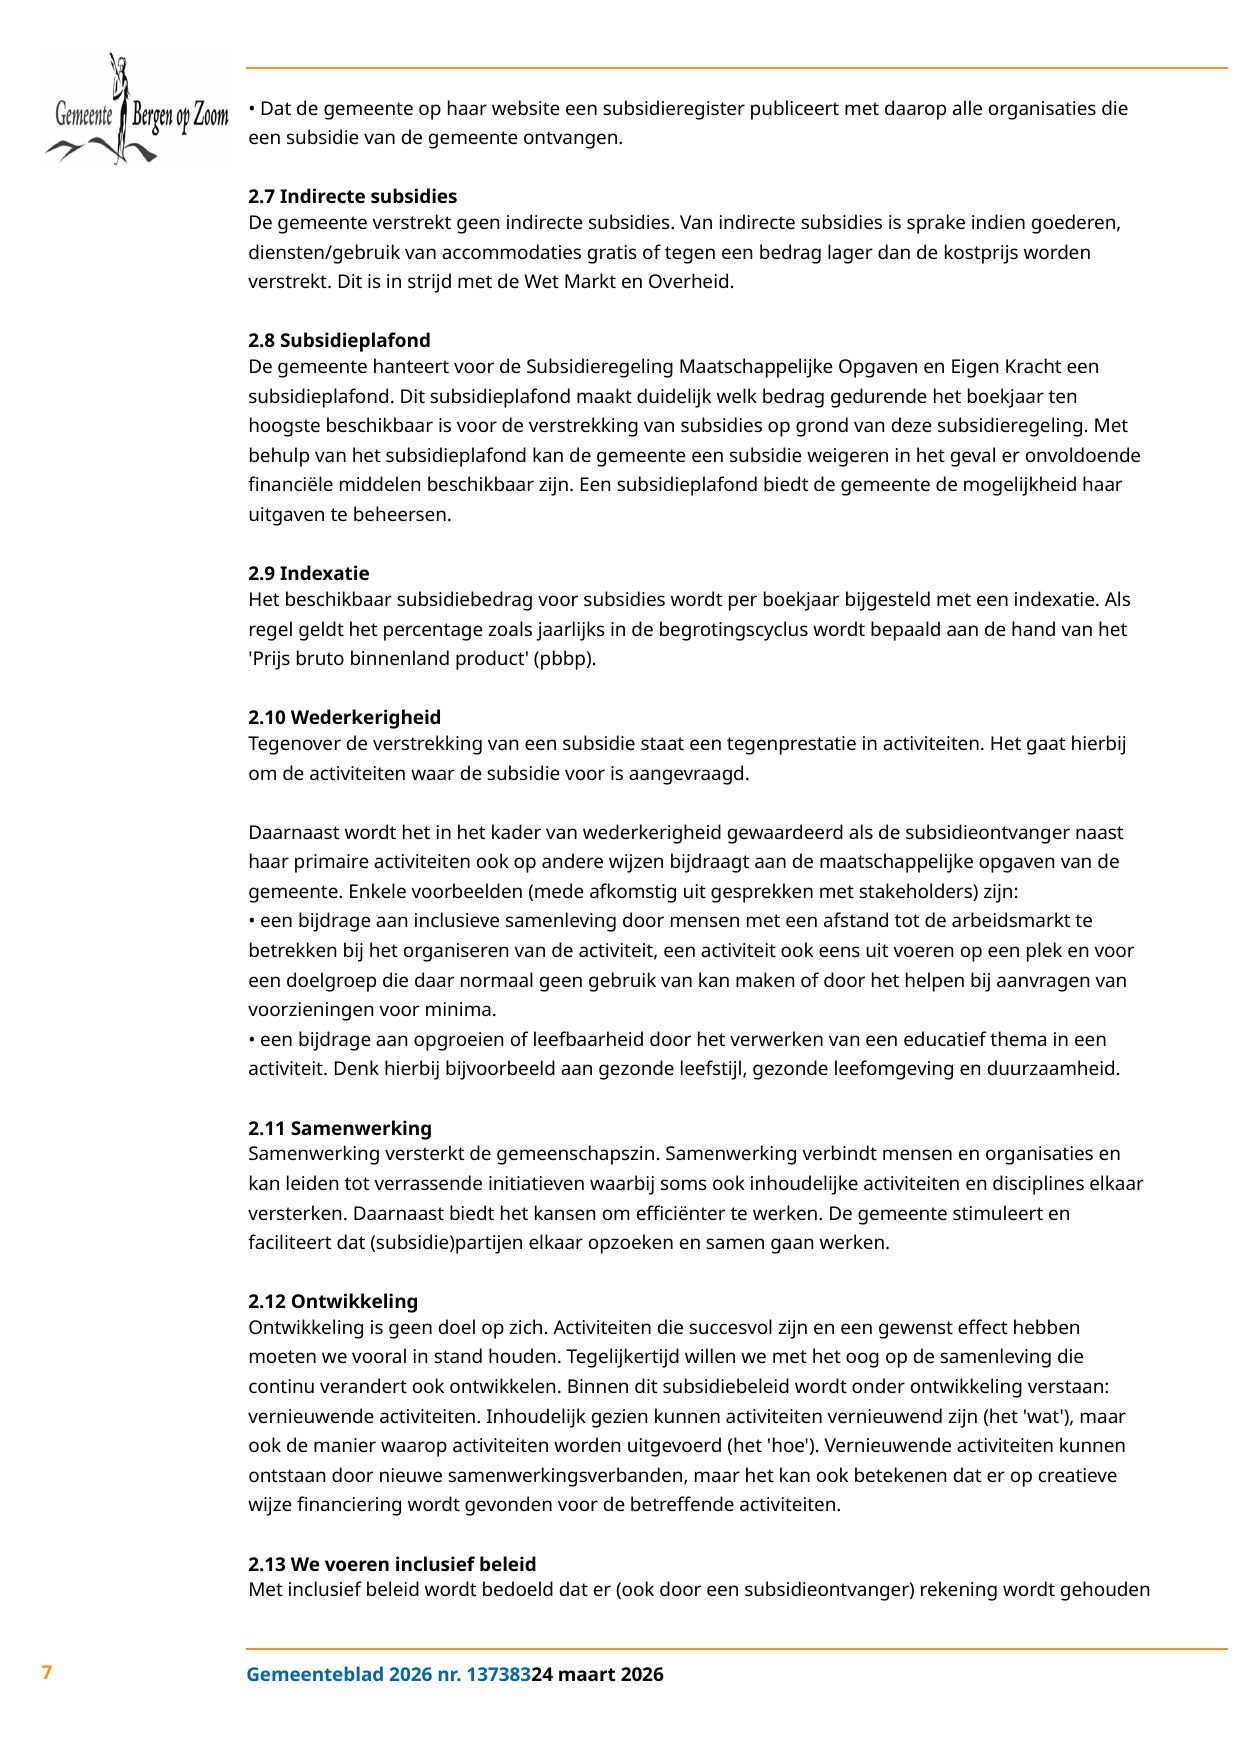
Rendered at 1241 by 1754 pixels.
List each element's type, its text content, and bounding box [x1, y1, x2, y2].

text 2.13 We voeren inclusief beleid [248, 1551, 1152, 1577]
text 2.11 Samenwerking [248, 1115, 1152, 1141]
text De gemeente hanteert voor de Subsidieregeling Maatschappelijke Opgaven en Eigen Kracht een subsidieplafond. Dit subsidieplafond maakt duidelijk welk bedrag gedurende het boekjaar ten hoogste beschikbaar is voor de verstrekking van subsidies op grond van deze subsidieregeling. Met behulp van het subsidieplafond kan de gemeente een subsidie weigeren in het geval er onvoldoende financiële middelen beschikbaar zijn. Een subsidieplafond biedt de gemeente de mogelijkheid haar uitgaven te beheersen. [248, 353, 1152, 527]
picture [41, 47, 231, 172]
text 2.7 Indirecte subsidies [248, 183, 1152, 209]
text Tegenover de verstrekking van een subsidie staat een tegenprestatie in activiteiten. Het gaat hierbij om de activiteiten waar de subsidie voor is aangevraagd. [248, 730, 1152, 786]
text Samenwerking versterkt de gemeenschapszin. Samenwerking verbindt mensen en organisaties en kan leiden tot verrassende initiatieven waarbij soms ook inhoudelijke activiteiten en disciplines elkaar versterken. Daarnaast biedt het kansen om efficiënter te werken. De gemeente stimuleert en faciliteert dat (subsidie)partijen elkaar opzoeken en samen gaan werken. [248, 1141, 1152, 1255]
text De gemeente verstrekt geen indirecte subsidies. Van indirecte subsidies is sprake indien goederen, diensten/gebruik van accommodaties gratis of tegen een bedrag lager dan de kostprijs worden verstrekt. Dit is in strijd met de Wet Markt en Overheid. [248, 209, 1152, 294]
text • een bijdrage aan inclusieve samenleving door mensen met een afstand tot de arbeidsmarkt te betrekken bij het organiseren van de activiteit, een activiteit ook eens uit voeren op een plek en voor een doelgroep die daar normaal geen gebruik van kan maken of door het helpen bij aanvragen van voorzieningen voor minima. [248, 908, 1152, 1022]
text 2.8 Subsidieplafond [248, 328, 1152, 353]
text 2.10 Wederkerigheid [248, 704, 1152, 730]
text 2.12 Ontwikkeling [248, 1288, 1152, 1314]
text Het beschikbaar subsidiebedrag voor subsidies wordt per boekjaar bijgesteld met een indexatie. Als regel geldt het percentage zoals jaarlijks in de begrotingscyclus wordt bepaald aan de hand van het 'Prijs bruto binnenland product' (pbbp). [248, 586, 1152, 671]
text Ontwikkeling is geen doel op zich. Activiteiten die succesvol zijn en een gewenst effect hebben moeten we vooral in stand houden. Tegelijkertijd willen we met het oog op de samenleving die continu verandert ook ontwikkelen. Binnen dit subsidiebeleid wordt onder ontwikkeling verstaan: vernieuwende activiteiten. Inhoudelijk gezien kunnen activiteiten vernieuwend zijn (het 'wat'), maar ook de manier waarop activiteiten worden uitgevoerd (het 'hoe'). Vernieuwende activiteiten kunnen ontstaan door nieuwe samenwerkingsverbanden, maar het kan ook betekenen dat er op creatieve wijze financiering wordt gevonden voor de betreffende activiteiten. [248, 1314, 1152, 1517]
text Met inclusief beleid wordt bedoeld dat er (ook door een subsidieontvanger) rekening wordt gehouden [248, 1577, 1152, 1602]
text 2.9 Indexatie [248, 560, 1152, 586]
text • Dat de gemeente op haar website een subsidieregister publiceert met daarop alle organisaties die een subsidie van de gemeente ontvangen. [248, 95, 1152, 150]
text Daarnaast wordt het in het kader van wederkerigheid gewaardeerd als de subsidieontvanger naast haar primaire activiteiten ook op andere wijzen bijdraagt aan de maatschappelijke opgaven van de gemeente. Enkele voorbeelden (mede afkomstig uit gesprekken met stakeholders) zijn: [248, 819, 1152, 904]
text • een bijdrage aan opgroeien of leefbaarheid door het verwerken van een educatief thema in een activiteit. Denk hierbij bijvoorbeeld aan gezonde leefstijl, gezonde leefomgeving en duurzaamheid. [248, 1026, 1152, 1081]
